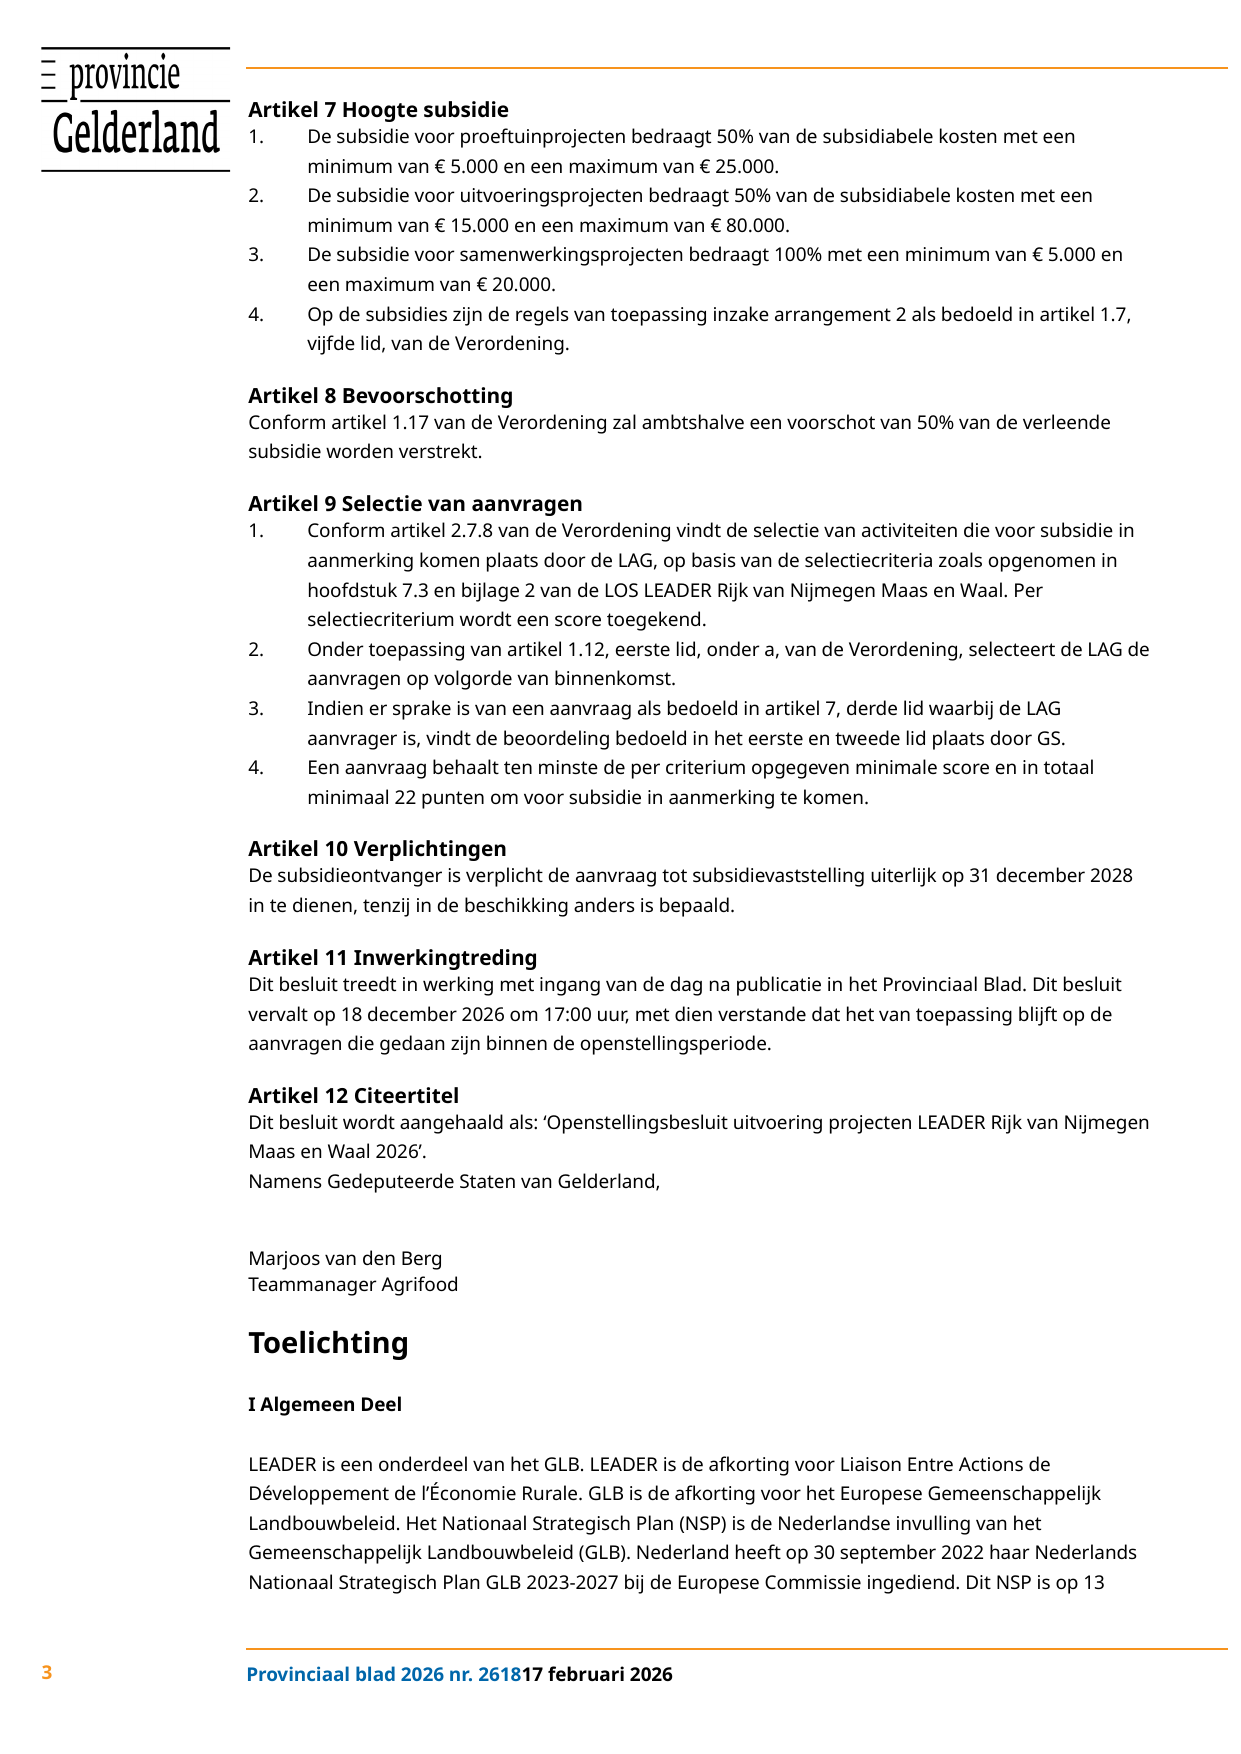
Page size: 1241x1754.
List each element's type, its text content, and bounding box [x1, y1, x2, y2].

text Artikel 9 Selectie van aanvragen [248, 489, 1152, 518]
text Toelichting [248, 1323, 1152, 1362]
text Conform artikel 1.17 van de Verordening zal ambtshalve een voorschot van 50% van de verleende subsidie worden verstrekt. [248, 409, 1152, 464]
list Een aanvraag behaalt ten minste de per criterium opgegeven minimale score en in totaal minimaal 22 punten om voor subsidie in aanmerking te komen. [248, 754, 1152, 809]
text Dit besluit wordt aangehaald als: ‘Openstellingsbesluit uitvoering projecten LEADER Rijk van Nijmegen Maas en Waal 2026’. [248, 1109, 1152, 1164]
list De subsidie voor uitvoeringsprojecten bedraagt 50% van de subsidiabele kosten met een minimum van € 15.000 en een maximum van € 80.000. [248, 182, 1152, 238]
text De subsidieontvanger is verplicht de aanvraag tot subsidievaststelling uiterlijk op 31 december 2028 in te dienen, tenzij in de beschikking anders is bepaald. [248, 863, 1152, 918]
text Artikel 8 Bevoorschotting [248, 381, 1152, 409]
list De subsidie voor samenwerkingsprojecten bedraagt 100% met een minimum van € 5.000 en een maximum van € 20.000. [248, 242, 1152, 297]
text Marjoos van den Berg [248, 1246, 1152, 1271]
list Indien er sprake is van een aanvraag als bedoeld in artikel 7, derde lid waarbij de LAG aanvrager is, vindt de beoordeling bedoeld in het eerste en tweede lid plaats door GS. [248, 695, 1152, 750]
text Artikel 12 Citeertitel [248, 1081, 1152, 1109]
text Artikel 10 Verplichtingen [248, 834, 1152, 863]
list De subsidie voor proeftuinprojecten bedraagt 50% van de subsidiabele kosten met een minimum van € 5.000 en een maximum van € 25.000. [248, 123, 1152, 178]
list Onder toepassing van artikel 1.12, eerste lid, onder a, van de Verordening, selecteert de LAG de aanvragen op volgorde van binnenkomst. [248, 636, 1152, 691]
text Artikel 11 Inwerkingtreding [248, 943, 1152, 971]
text LEADER is een onderdeel van het GLB. LEADER is de afkorting voor Liaison Entre Actions de Développement de l’Économie Rurale. GLB is de afkorting voor het Europese Gemeenschappelijk Landbouwbeleid. Het Nationaal Strategisch Plan (NSP) is de Nederlandse invulling van het Gemeenschappelijk Landbouwbeleid (GLB). Nederland heeft op 30 september 2022 haar Nederlands Nationaal Strategisch Plan GLB 2023-2027 bij de Europese Commissie ingediend. Dit NSP is op 13 [248, 1451, 1152, 1595]
list Op de subsidies zijn de regels van toepassing inzake arrangement 2 als bedoeld in artikel 1.7, vijfde lid, van de Verordening. [248, 301, 1152, 356]
text Artikel 7 Hoogte subsidie [248, 95, 1152, 123]
picture [41, 47, 231, 172]
text Namens Gedeputeerde Staten van Gelderland, [248, 1168, 1152, 1194]
text Teammanager Agrifood [248, 1271, 1152, 1297]
list Conform artikel 2.7.8 van de Verordening vindt de selectie van activiteiten die voor subsidie in aanmerking komen plaats door de LAG, op basis van de selectiecriteria zoals opgenomen in hoofdstuk 7.3 en bijlage 2 van de LOS LEADER Rijk van Nijmegen Maas en Waal. Per selectiecriterium wordt een score toegekend. [248, 518, 1152, 632]
text Dit besluit treedt in werking met ingang van de dag na publicatie in het Provinciaal Blad. Dit besluit vervalt op 18 december 2026 om 17:00 uur, met dien verstande dat het van toepassing blijft op de aanvragen die gedaan zijn binnen de openstellingsperiode. [248, 971, 1152, 1056]
text I Algemeen Deel [248, 1392, 1152, 1417]
